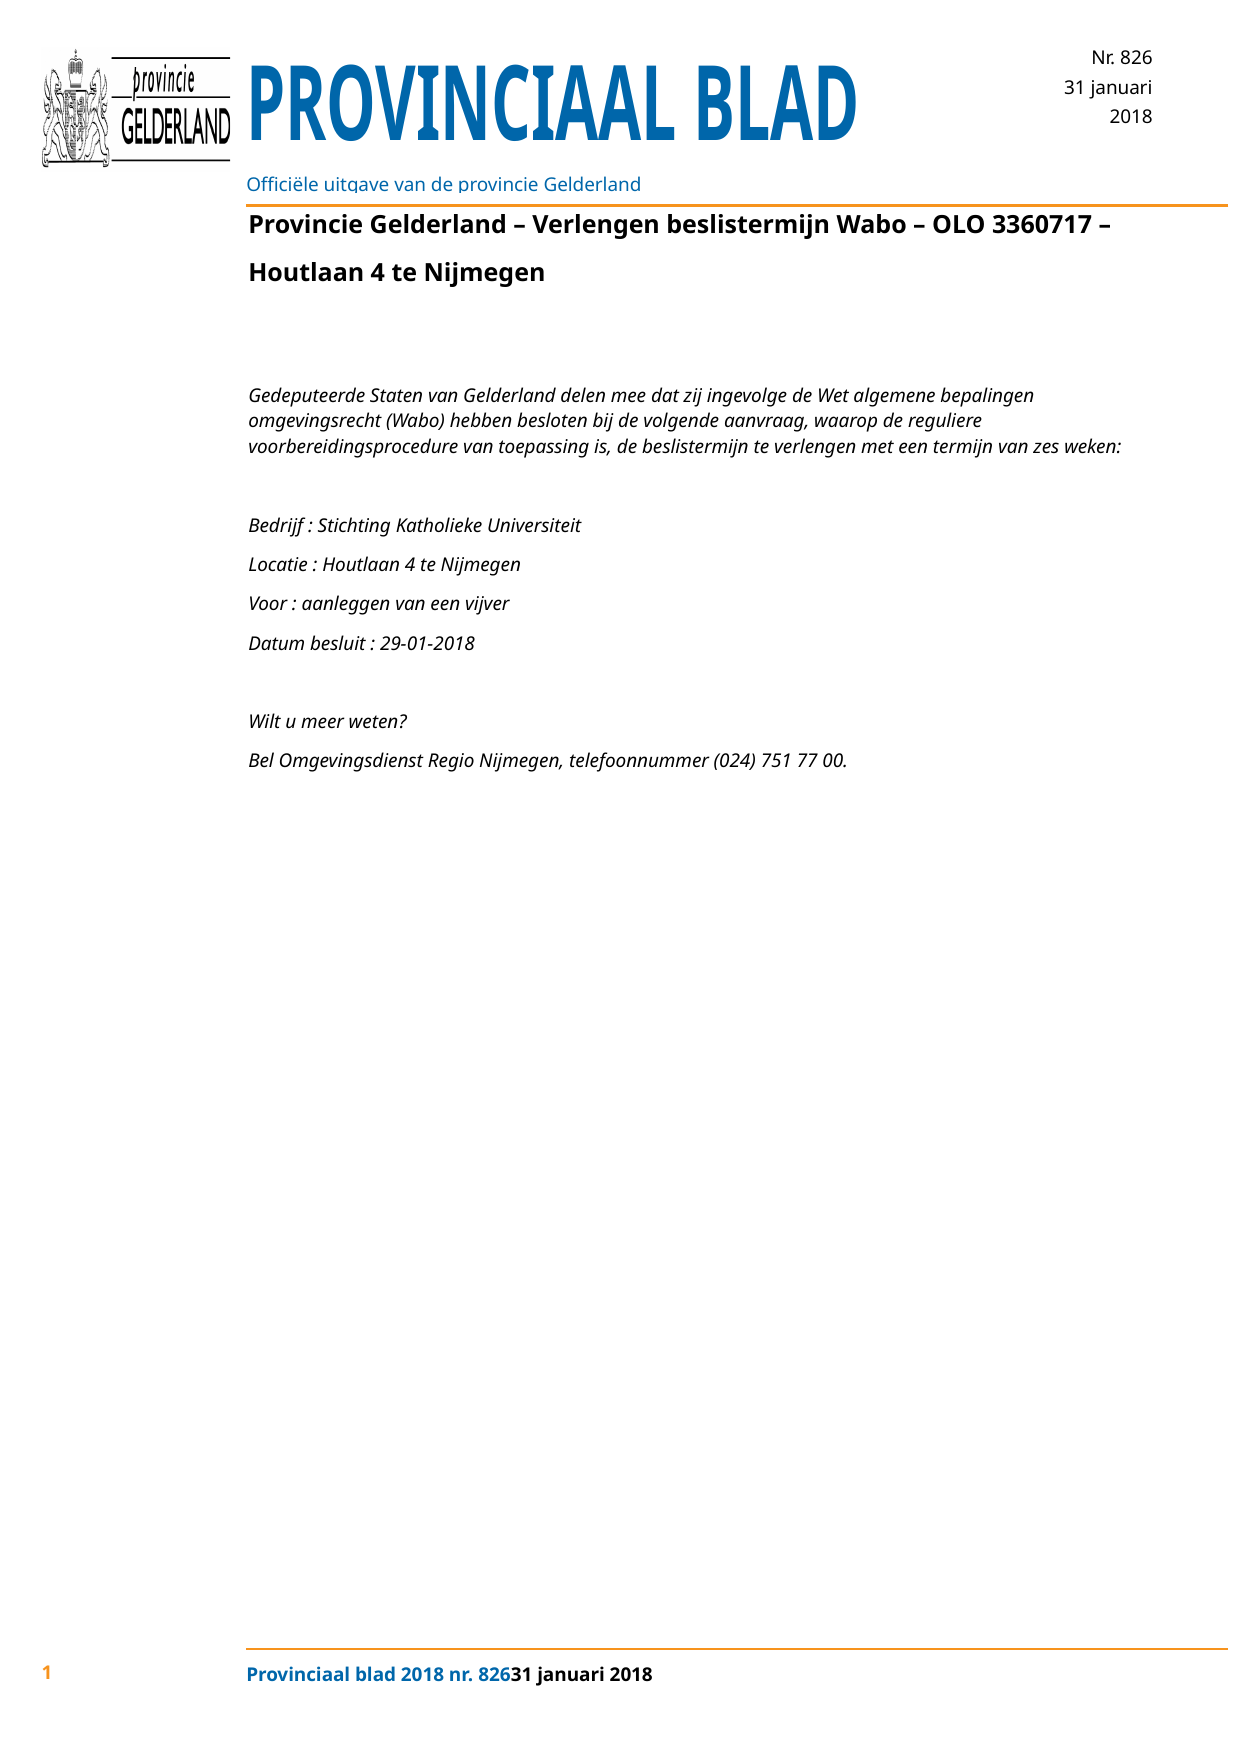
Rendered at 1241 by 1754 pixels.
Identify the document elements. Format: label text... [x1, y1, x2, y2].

text Datum besluit : 29-01-2018 [248, 630, 1152, 655]
text Locatie : Houtlaan 4 te Nijmegen [248, 551, 1152, 577]
text Bedrijf : Stichting Katholieke Universiteit [248, 512, 1152, 538]
text Bel Omgevingsdienst Regio Nijmegen, telefoonnummer (024) 751 77 00. [248, 747, 1152, 773]
picture [41, 47, 231, 172]
text Voor : aanleggen van een vijver [248, 590, 1152, 616]
text Gedeputeerde Staten van Gelderland delen mee dat zij ingevolge de Wet algemene bepalingen omgevingsrecht (Wabo) hebben besloten bij de volgende aanvraag, waarop de reguliere voorbereidingsprocedure van toepassing is, de beslistermijn te verlengen met een termijn van zes weken: [248, 382, 1152, 459]
text Wilt u meer weten? [248, 708, 1152, 734]
text Provincie Gelderland – Verlengen beslistermijn Wabo – OLO 3360717 – Houtlaan 4 te Nijmegen [248, 207, 1152, 288]
